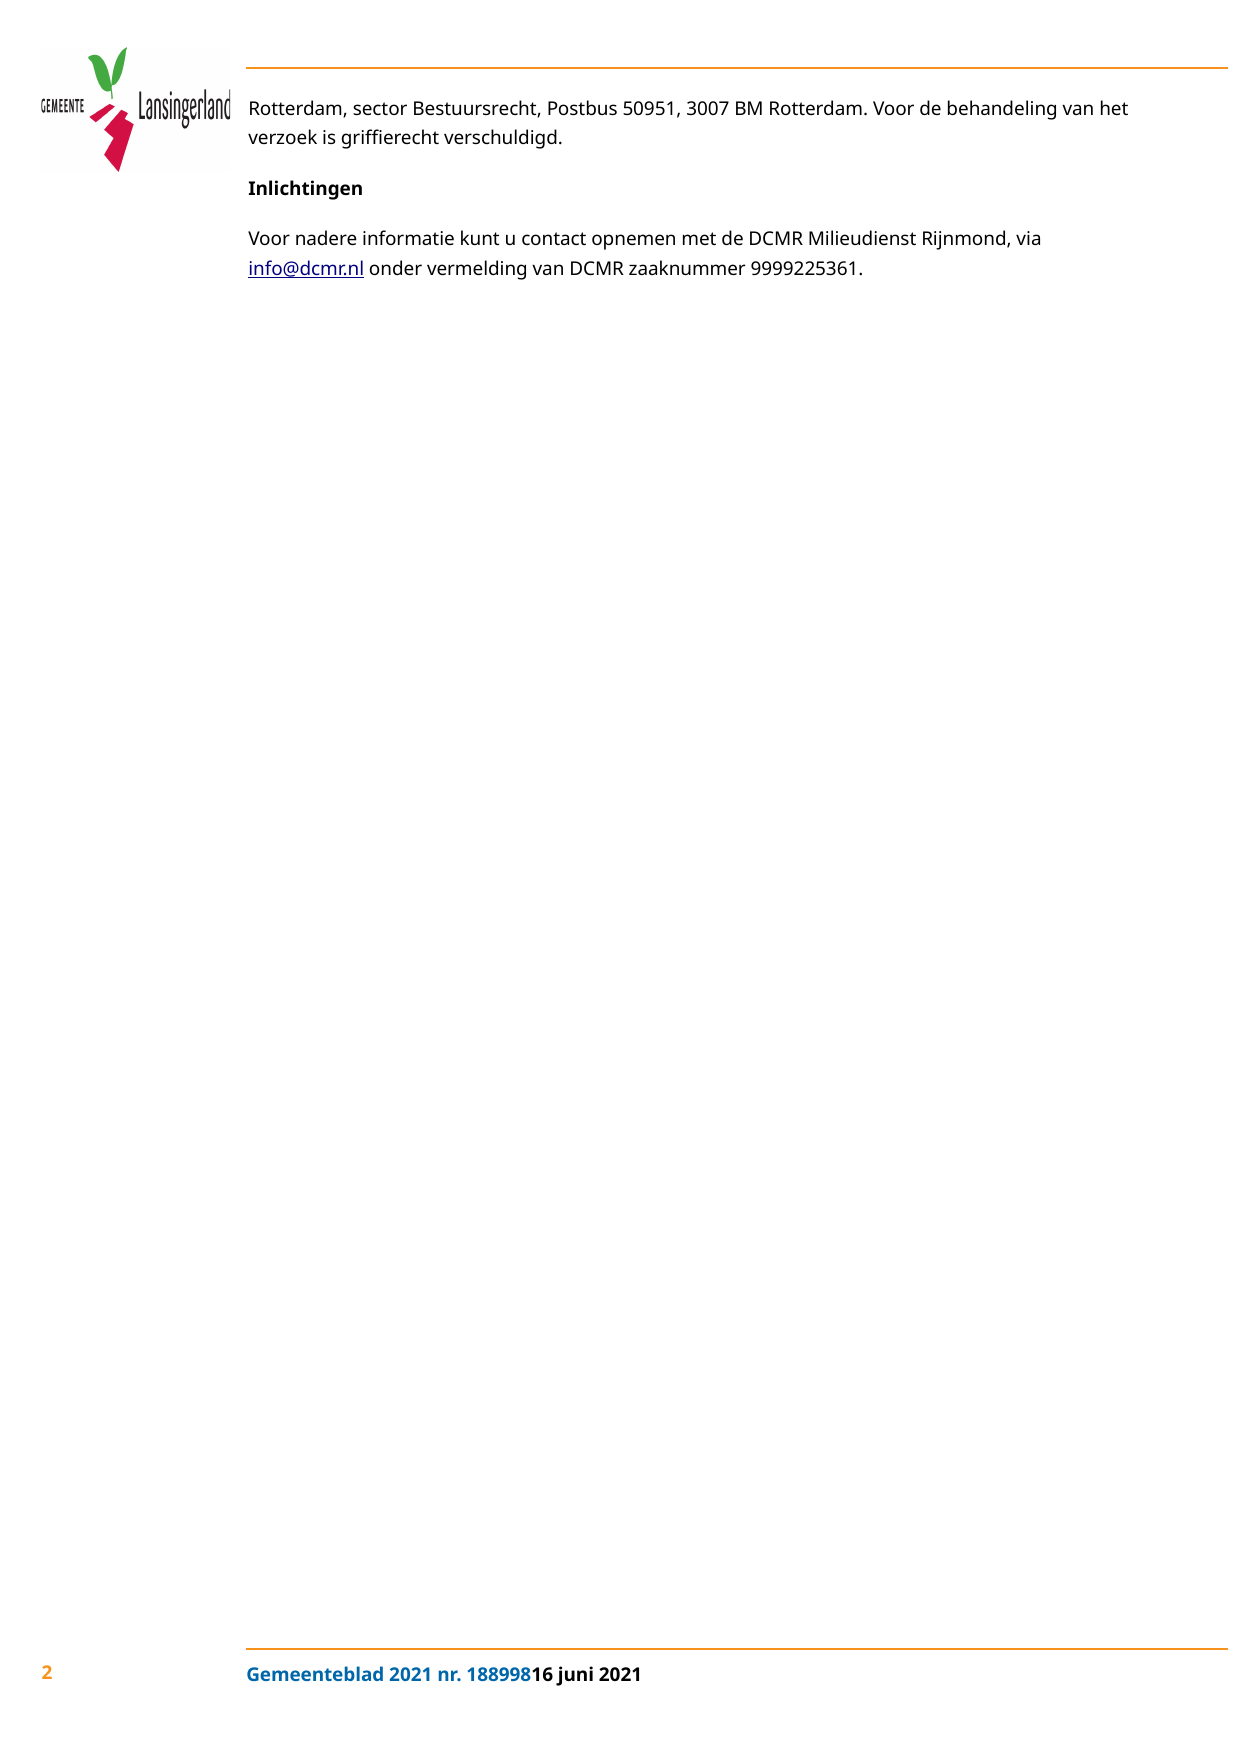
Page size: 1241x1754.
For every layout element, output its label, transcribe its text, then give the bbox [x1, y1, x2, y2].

text Inlichtingen [248, 175, 1152, 201]
text Rotterdam, sector Bestuursrecht, Postbus 50951, 3007 BM Rotterdam. Voor de behandeling van het verzoek is griffierecht verschuldigd. [248, 95, 1152, 150]
picture [41, 47, 231, 172]
text Voor nadere informatie kunt u contact opnemen met de DCMR Milieudienst Rijnmond, via info@dcmr.nl onder vermelding van DCMR zaaknummer 9999225361. [248, 225, 1152, 281]
